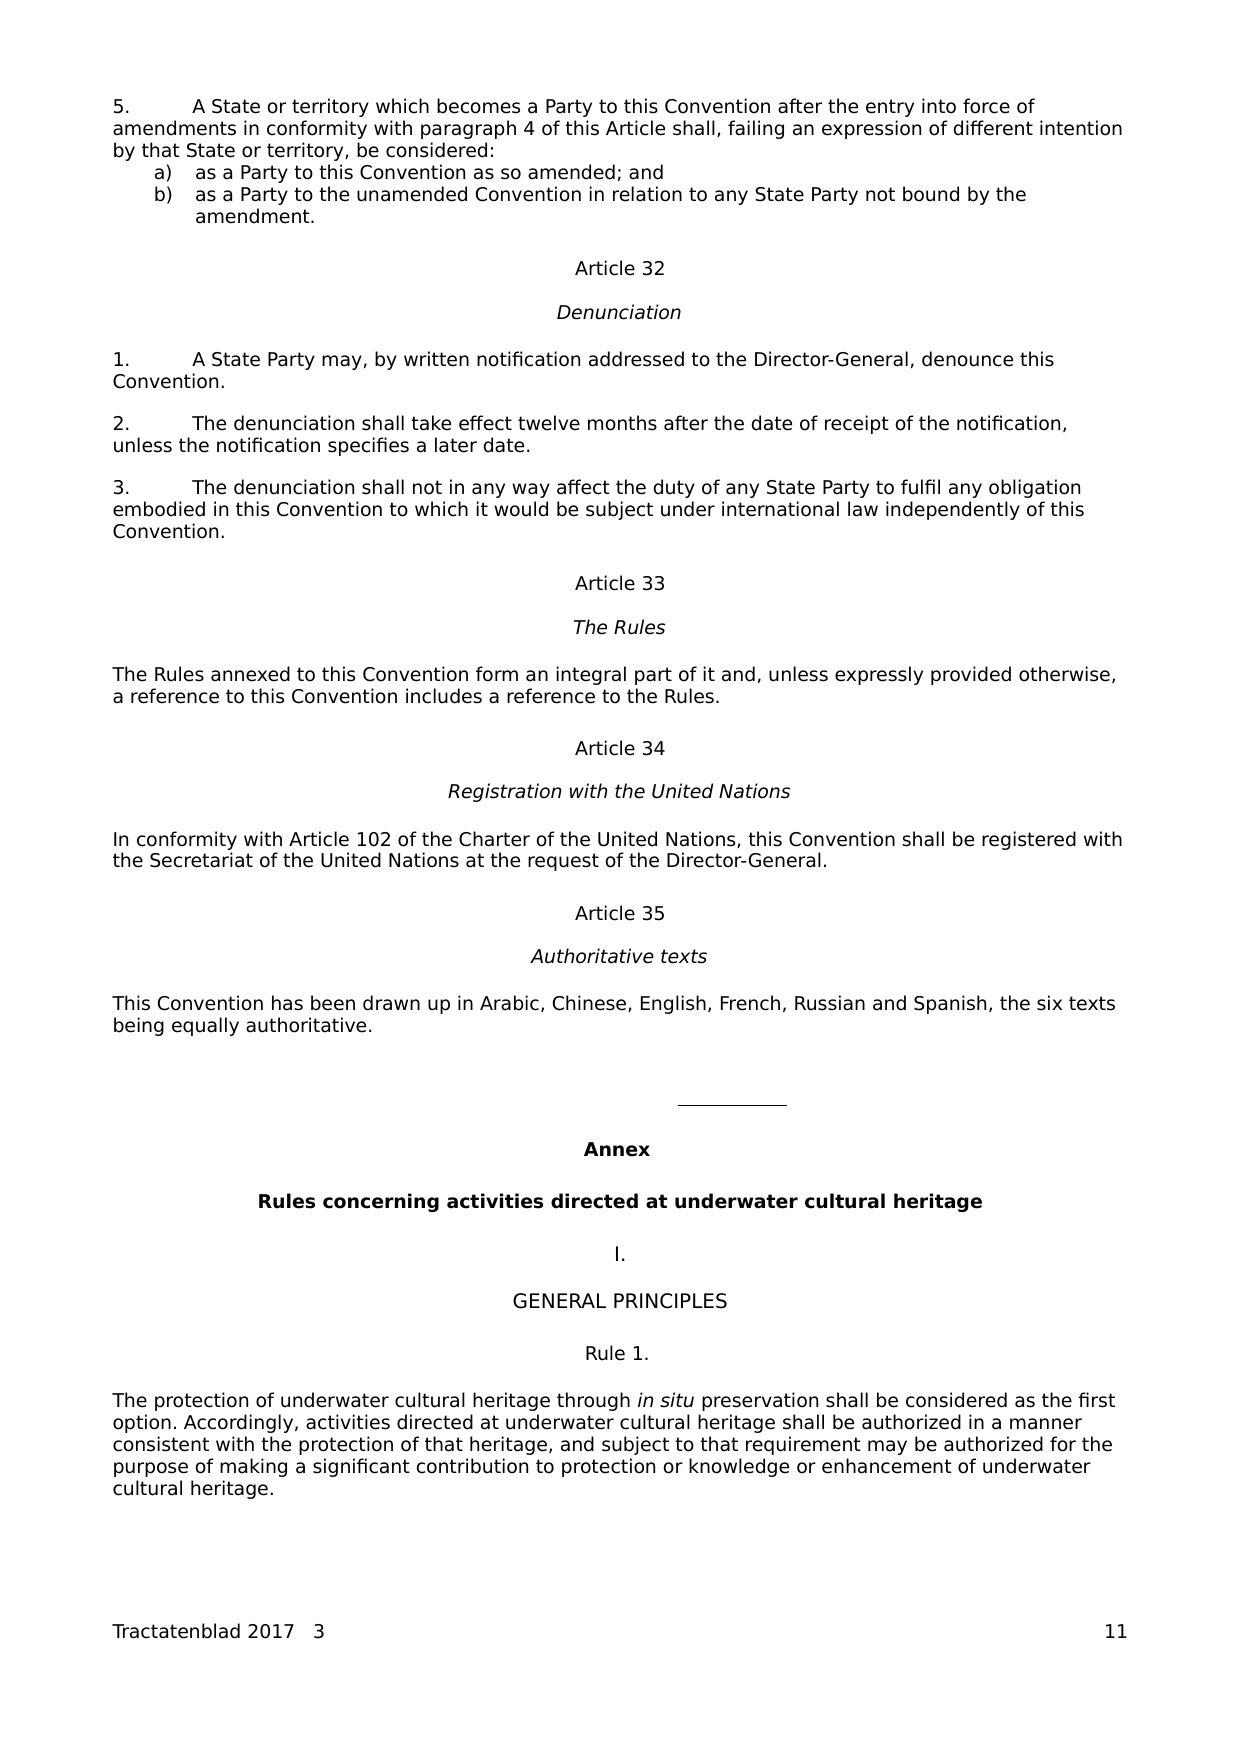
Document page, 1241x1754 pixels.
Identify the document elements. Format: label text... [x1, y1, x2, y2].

text This Convention has been drawn up in Arabic, Chinese, English, French, Russian and Spanish, the six texts being equally authoritative. [112, 993, 1128, 1037]
text In conformity with Article 102 of the Charter of the United Nations, this Convention shall be registered with the Secretariat of the United Nations at the request of the Director-General. [112, 828, 1128, 872]
subtitle Article 34 Registration with the United Nations [112, 737, 1128, 803]
subtitle Annex [112, 1139, 1128, 1161]
text b) as a Party to the unamended Convention in relation to any State Party not bound by the amendment. [153, 184, 1128, 228]
subtitle Rules concerning activities directed at underwater cultural heritage [112, 1191, 1128, 1213]
text 3. The denunciation shall not in any way affect the duty of any State Party to fulfil any obligation embodied in this Convention to which it would be subject under international law independently of this Convention. [112, 477, 1128, 543]
subtitle Article 35 Authoritative texts [112, 902, 1128, 968]
subtitle Rule 1. [112, 1343, 1128, 1365]
text 1. A State Party may, by written notification addressed to the Director-General, denounce this Convention. [112, 349, 1128, 393]
subtitle Article 33 The Rules [112, 573, 1128, 638]
subtitle Article 32 Denunciation [112, 258, 1128, 324]
text The Rules annexed to this Convention form an integral part of it and, unless expressly provided otherwise, a reference to this Convention includes a reference to the Rules. [112, 663, 1128, 707]
text The protection of underwater cultural heritage through in situ preservation shall be considered as the first option. Accordingly, activities directed at underwater cultural heritage shall be authorized in a manner consistent with the protection of that heritage, and subject to that requirement may be authorized for the purpose of making a significant contribution to protection or knowledge or enhancement of underwater cultural heritage. [112, 1390, 1128, 1500]
text 5. A State or territory which becomes a Party to this Convention after the entry into force of amendments in conformity with paragraph 4 of this Article shall, failing an expression of different intention by that State or territory, be considered: [112, 96, 1128, 162]
subtitle I. GENERAL PRINCIPLES [112, 1243, 1128, 1313]
text 2. The denunciation shall take effect twelve months after the date of receipt of the notification, unless the notification specifies a later date. [112, 413, 1128, 457]
text a) as a Party to this Convention as so amended; and [153, 162, 1128, 184]
